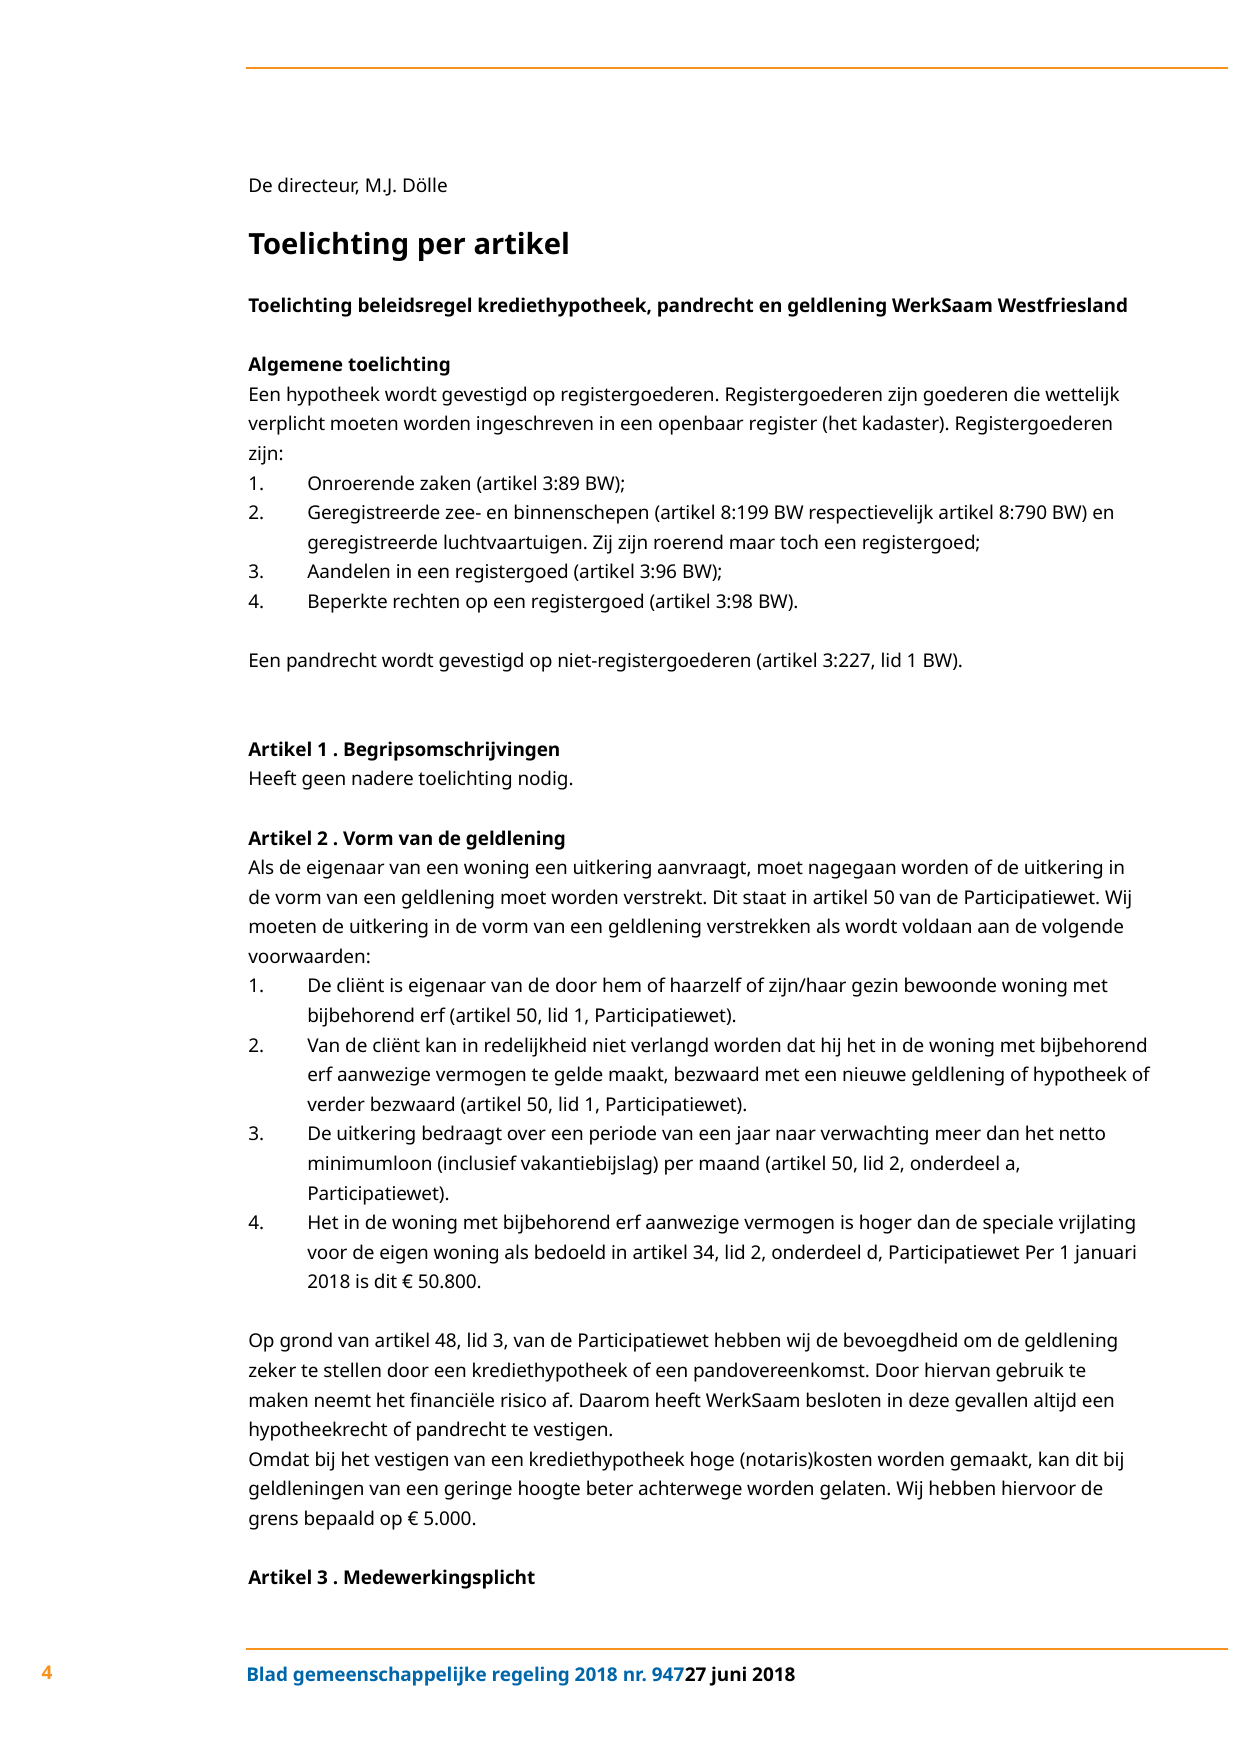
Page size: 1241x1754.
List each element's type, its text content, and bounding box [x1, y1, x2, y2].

text Een hypotheek wordt gevestigd op registergoederen. Registergoederen zijn goederen die wettelijk verplicht moeten worden ingeschreven in een openbaar register (het kadaster). Registergoederen zijn: [248, 381, 1152, 466]
text Toelichting per artikel [248, 223, 1152, 263]
list Het in de woning met bijbehorend erf aanwezige vermogen is hoger dan de speciale vrijlating voor de eigen woning als bedoeld in artikel 34, lid 2, onderdeel d, Participatiewet Per 1 januari 2018 is dit € 50.800. [248, 1209, 1152, 1294]
text Omdat bij het vestigen van een krediethypotheek hoge (notaris)kosten worden gemaakt, kan dit bij geldleningen van een geringe hoogte beter achterwege worden gelaten. Wij hebben hiervoor de grens bepaald op € 5.000. [248, 1446, 1152, 1531]
picture [41, 47, 231, 172]
list Aandelen in een registergoed (artikel 3:96 BW); [248, 558, 1152, 584]
text Als de eigenaar van een woning een uitkering aanvraagt, moet nagegaan worden of de uitkering in de vorm van een geldlening moet worden verstrekt. Dit staat in artikel 50 van de Participatiewet. Wij moeten de uitkering in de vorm van een geldlening verstrekken als wordt voldaan aan de volgende voorwaarden: [248, 854, 1152, 969]
list Onroerende zaken (artikel 3:89 BW); [248, 470, 1152, 496]
text Artikel 1 . Begripsomschrijvingen [248, 736, 1152, 762]
text Toelichting beleidsregel krediethypotheek, pandrecht en geldlening WerkSaam Westfriesland [248, 292, 1152, 318]
list Van de cliënt kan in redelijkheid niet verlangd worden dat hij het in de woning met bijbehorend erf aanwezige vermogen te gelde maakt, bezwaard met een nieuwe geldlening of hypotheek of verder bezwaard (artikel 50, lid 1, Participatiewet). [248, 1032, 1152, 1117]
text Artikel 3 . Medewerkingsplicht [248, 1564, 1152, 1590]
text De directeur, M.J. Dölle [248, 172, 1152, 198]
list Beperkte rechten op een registergoed (artikel 3:98 BW). [248, 588, 1152, 614]
list De cliënt is eigenaar van de door hem of haarzelf of zijn/haar gezin bewoonde woning met bijbehorend erf (artikel 50, lid 1, Participatiewet). [248, 973, 1152, 1028]
text Artikel 2 . Vorm van de geldlening [248, 825, 1152, 851]
list Geregistreerde zee- en binnenschepen (artikel 8:199 BW respectievelijk artikel 8:790 BW) en geregistreerde luchtvaartuigen. Zij zijn roerend maar toch een registergoed; [248, 499, 1152, 555]
text Heeft geen nadere toelichting nodig. [248, 766, 1152, 791]
text Een pandrecht wordt gevestigd op niet-registergoederen (artikel 3:227, lid 1 BW). [248, 647, 1152, 673]
text Algemene toelichting [248, 351, 1152, 377]
text Op grond van artikel 48, lid 3, van de Participatiewet hebben wij de bevoegdheid om de geldlening zeker te stellen door een krediethypotheek of een pandovereenkomst. Door hiervan gebruik te maken neemt het financiële risico af. Daarom heeft WerkSaam besloten in deze gevallen altijd een hypotheekrecht of pandrecht te vestigen. [248, 1328, 1152, 1442]
list De uitkering bedraagt over een periode van een jaar naar verwachting meer dan het netto minimumloon (inclusief vakantiebijslag) per maand (artikel 50, lid 2, onderdeel a, Participatiewet). [248, 1121, 1152, 1206]
